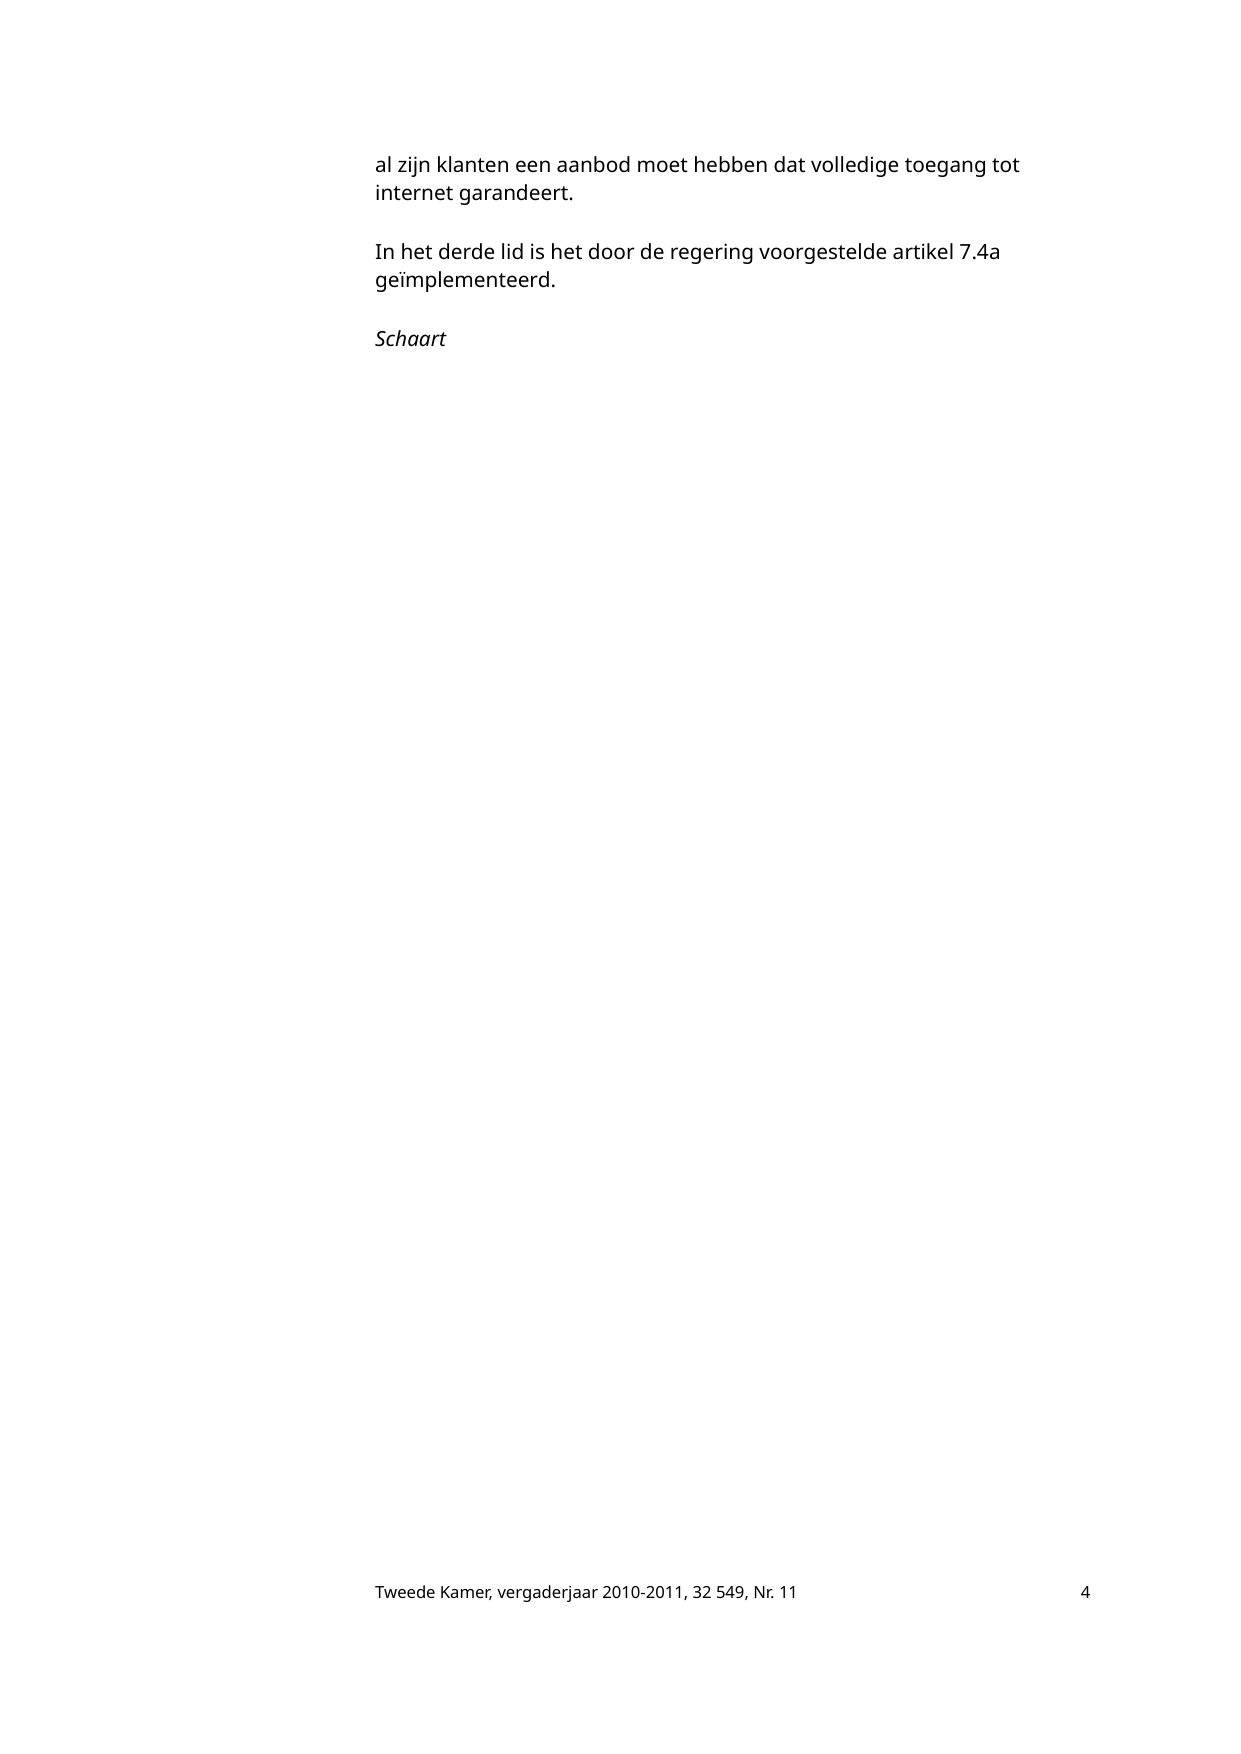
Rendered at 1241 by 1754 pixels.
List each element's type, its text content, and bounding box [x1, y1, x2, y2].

text Schaart [375, 324, 1090, 352]
text In het derde lid is het door de regering voorgestelde artikel 7.4a geïmplementeerd. [375, 237, 1090, 294]
text al zijn klanten een aanbod moet hebben dat volledige toegang tot internet garandeert. [375, 150, 1090, 207]
